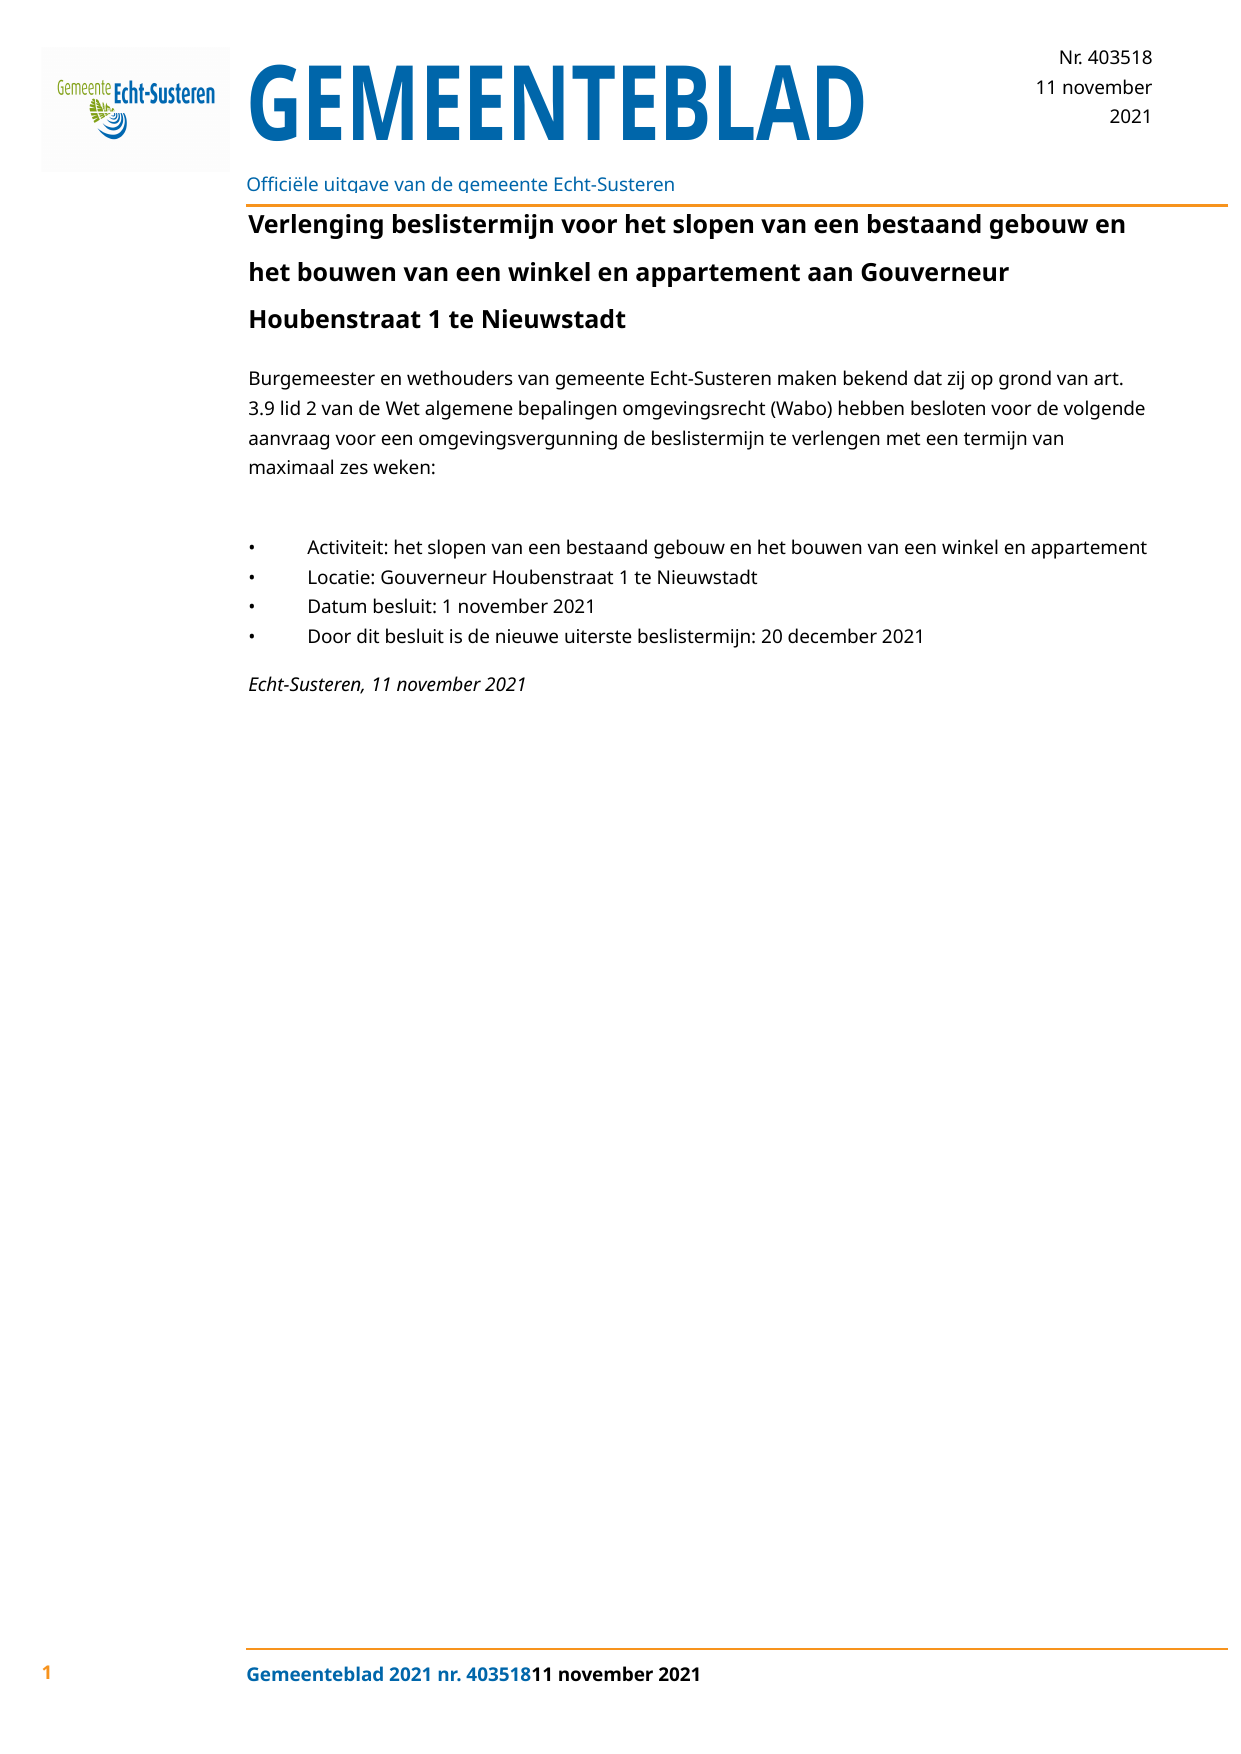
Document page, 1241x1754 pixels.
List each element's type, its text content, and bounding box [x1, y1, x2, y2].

list Datum besluit: 1 november 2021 [248, 593, 1152, 619]
text Verlenging beslistermijn voor het slopen van een bestaand gebouw en het bouwen van een winkel en appartement aan Gouverneur Houbenstraat 1 te Nieuwstadt [248, 207, 1152, 336]
text Burgemeester en wethouders van gemeente Echt-Susteren maken bekend dat zij op grond van art. 3.9 lid 2 van de Wet algemene bepalingen omgevingsrecht (Wabo) hebben besloten voor de volgende aanvraag voor een omgevingsvergunning de beslistermijn te verlengen met een termijn van maximaal zes weken: [248, 366, 1152, 480]
picture [41, 47, 231, 172]
list Locatie: Gouverneur Houbenstraat 1 te Nieuwstadt [248, 564, 1152, 589]
list Activiteit: het slopen van een bestaand gebouw en het bouwen van een winkel en appartement [248, 534, 1152, 560]
text Echt-Susteren, 11 november 2021 [248, 671, 1152, 697]
list Door dit besluit is de nieuwe uiterste beslistermijn: 20 december 2021 [248, 623, 1152, 649]
